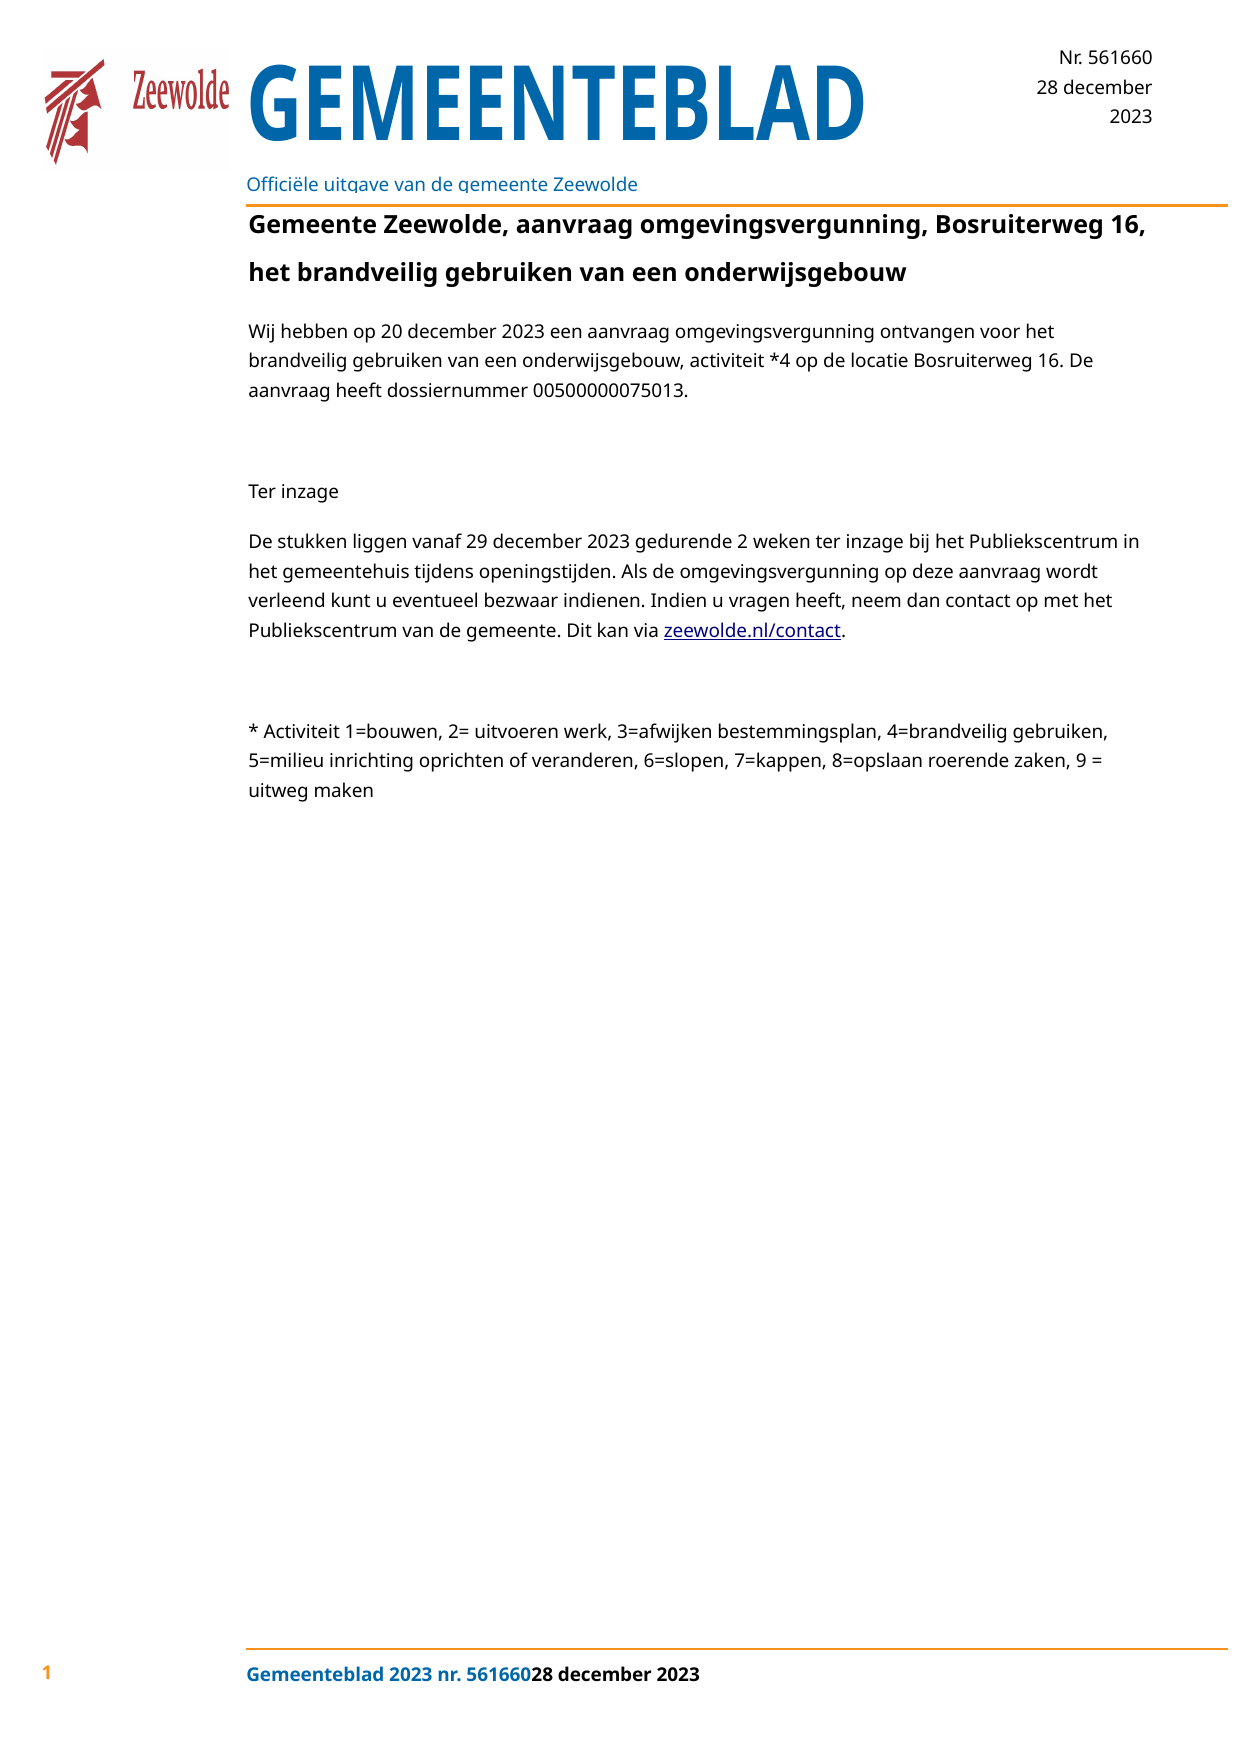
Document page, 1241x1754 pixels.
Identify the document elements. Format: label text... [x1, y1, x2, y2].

text Ter inzage [248, 478, 1152, 504]
picture [41, 47, 231, 172]
text De stukken liggen vanaf 29 december 2023 gedurende 2 weken ter inzage bij het Publiekscentrum in het gemeentehuis tijdens openingstijden. Als de omgevingsvergunning op deze aanvraag wordt verleend kunt u eventueel bezwaar indienen. Indien u vragen heeft, neem dan contact op met het Publiekscentrum van de gemeente. Dit kan via zeewolde.nl/contact. [248, 528, 1152, 643]
text Gemeente Zeewolde, aanvraag omgevingsvergunning, Bosruiterweg 16, het brandveilig gebruiken van een onderwijsgebouw [248, 207, 1152, 288]
text * Activiteit 1=bouwen, 2= uitvoeren werk, 3=afwijken bestemmingsplan, 4=brandveilig gebruiken, 5=milieu inrichting oprichten of veranderen, 6=slopen, 7=kappen, 8=opslaan roerende zaken, 9 = uitweg maken [248, 718, 1152, 803]
text Wij hebben op 20 december 2023 een aanvraag omgevingsvergunning ontvangen voor het brandveilig gebruiken van een onderwijsgebouw, activiteit *4 op de locatie Bosruiterweg 16. De aanvraag heeft dossiernummer 00500000075013. [248, 318, 1152, 403]
